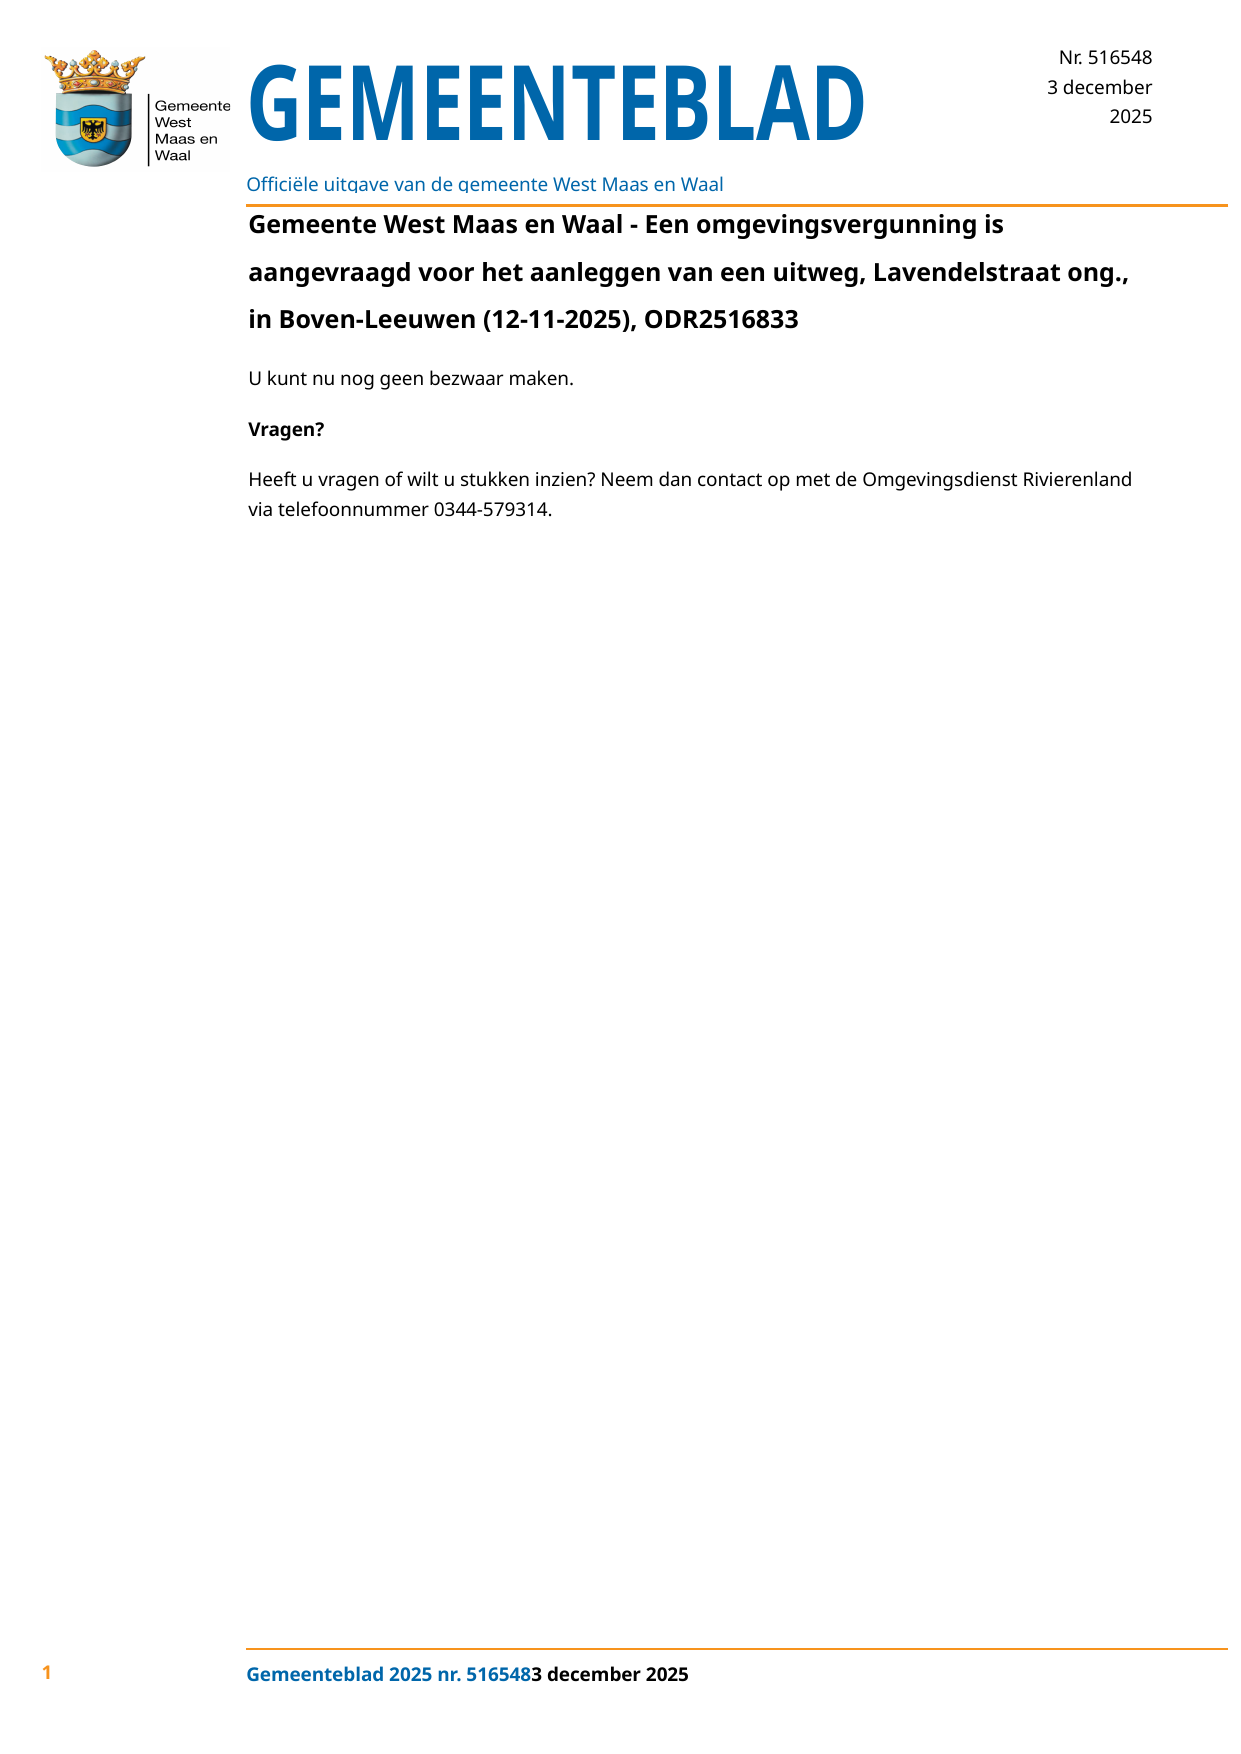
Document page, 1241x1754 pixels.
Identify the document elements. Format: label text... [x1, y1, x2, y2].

text Heeft u vragen of wilt u stukken inzien? Neem dan contact op met de Omgevingsdienst Rivierenland via telefoonnummer 0344-579314. [248, 466, 1152, 522]
text U kunt nu nog geen bezwaar maken. [248, 366, 1152, 391]
text Gemeente West Maas en Waal - Een omgevingsvergunning is aangevraagd voor het aanleggen van een uitweg, Lavendelstraat ong., in Boven-Leeuwen (12-11-2025), ODR2516833 [248, 207, 1152, 336]
text Vragen? [248, 416, 1152, 442]
picture [41, 47, 231, 172]
